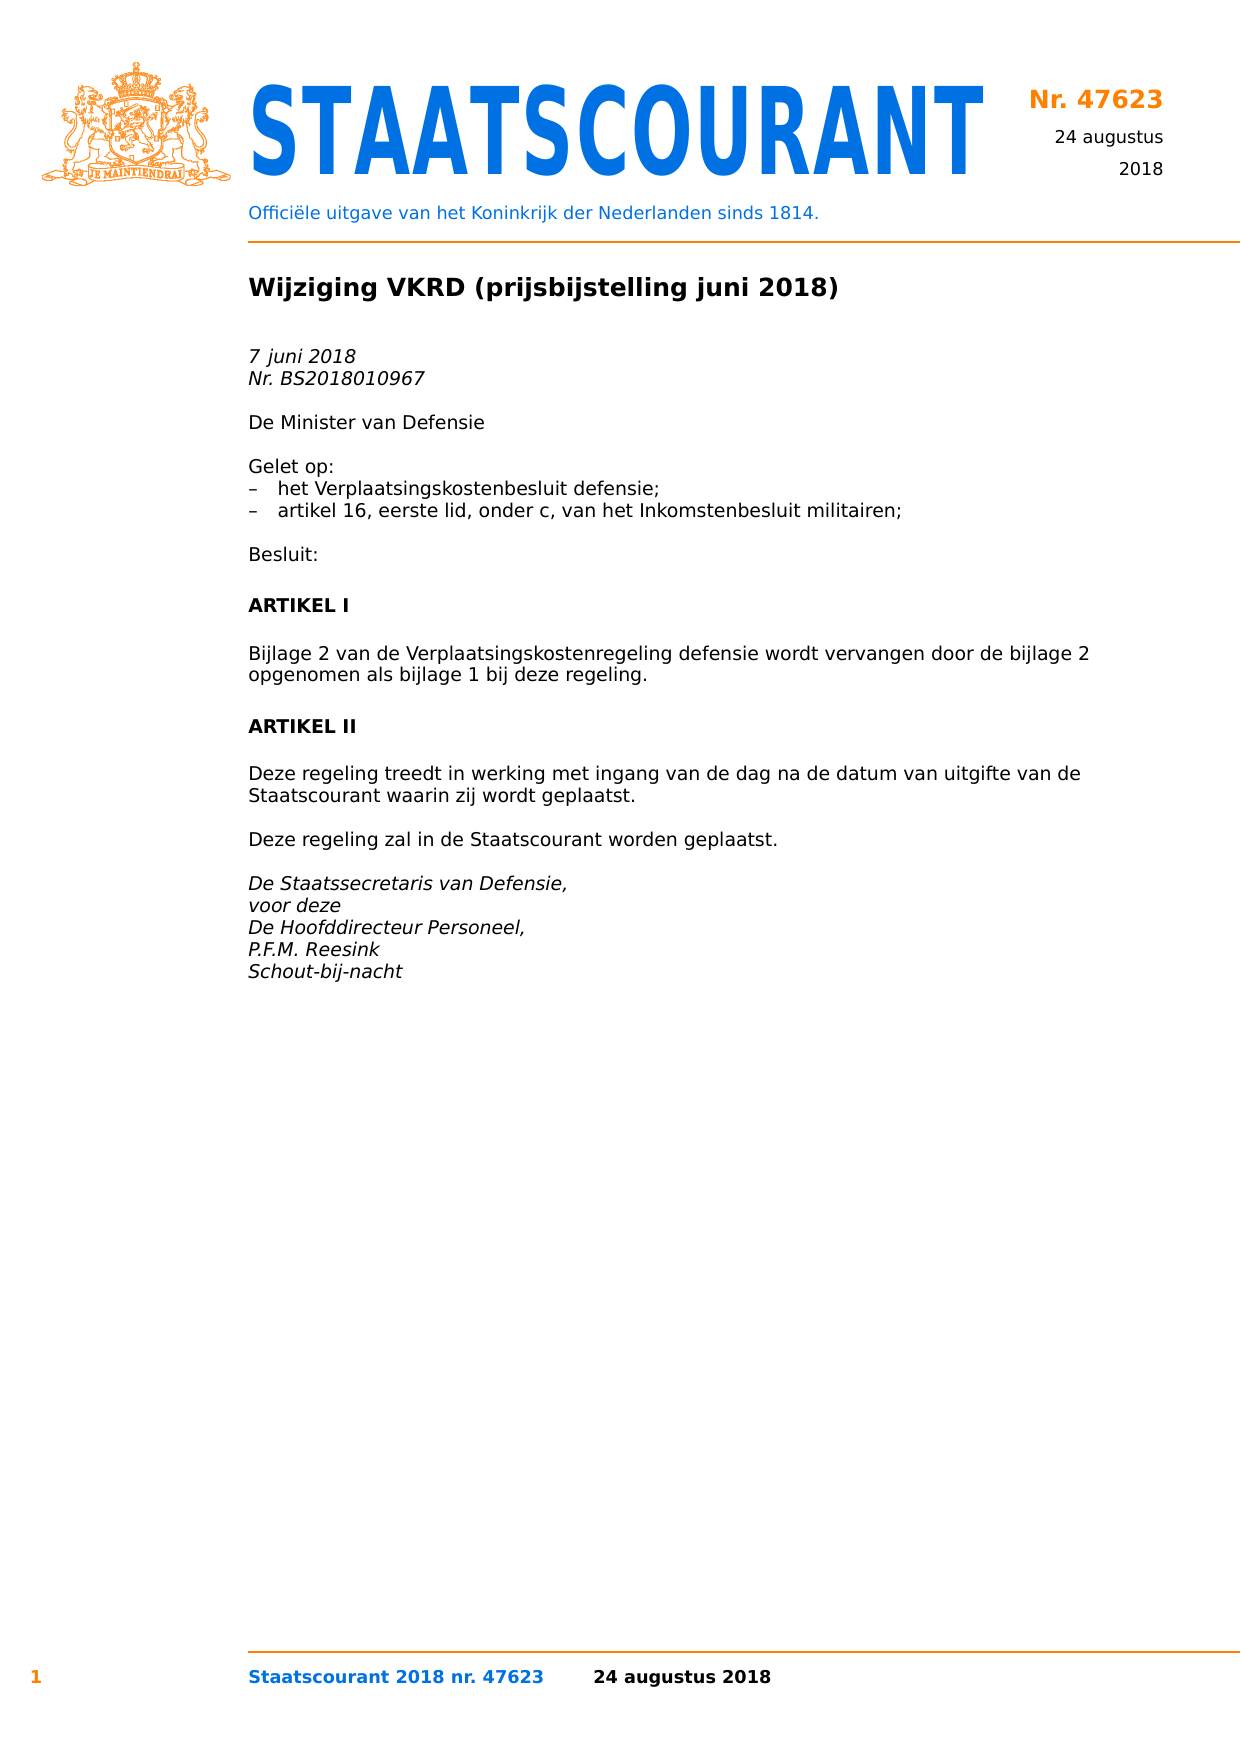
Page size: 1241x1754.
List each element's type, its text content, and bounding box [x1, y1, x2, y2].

subtitle Wijziging VKRD (prijsbijstelling juni 2018) [248, 273, 1163, 302]
table_header Nr. 47623 [998, 62, 1240, 121]
table_cell 2018 [998, 153, 1240, 203]
text – het Verplaatsingskostenbesluit defensie; [248, 478, 1163, 499]
text – artikel 16, eerste lid, onder c, van het Inkomstenbesluit militairen; [248, 499, 1163, 522]
table_header [25, 62, 248, 241]
text Deze regeling zal in de Staatscourant worden geplaatst. [248, 829, 1163, 851]
text Gelet op: [248, 456, 1163, 478]
subtitle ARTIKEL II [248, 716, 1163, 738]
picture [41, 62, 231, 186]
table_header STAATSCOURANT [248, 62, 998, 203]
text Deze regeling treedt in werking met ingang van de dag na de datum van uitgifte van de Staatscourant waarin zij wordt geplaatst. [248, 763, 1163, 807]
table_cell Officiële uitgave van het Koninkrijk der Nederlanden sinds 1814. [248, 203, 1240, 241]
text De Minister van Defensie [248, 412, 1163, 434]
text Bijlage 2 van de Verplaatsingskostenregeling defensie wordt vervangen door de bijlage 2 opgenomen als bijlage 1 bij deze regeling. [248, 642, 1163, 686]
table_cell 24 augustus [998, 121, 1240, 153]
subtitle ARTIKEL I [248, 595, 1163, 617]
text Besluit: [248, 543, 1163, 565]
text Nr. BS2018010967 [248, 368, 1163, 390]
text De Staatssecretaris van Defensie, voor deze De Hoofddirecteur Personeel, P.F.M. Reesink Schout-bij-nacht [248, 873, 1163, 983]
text 7 juni 2018 [248, 346, 1163, 368]
